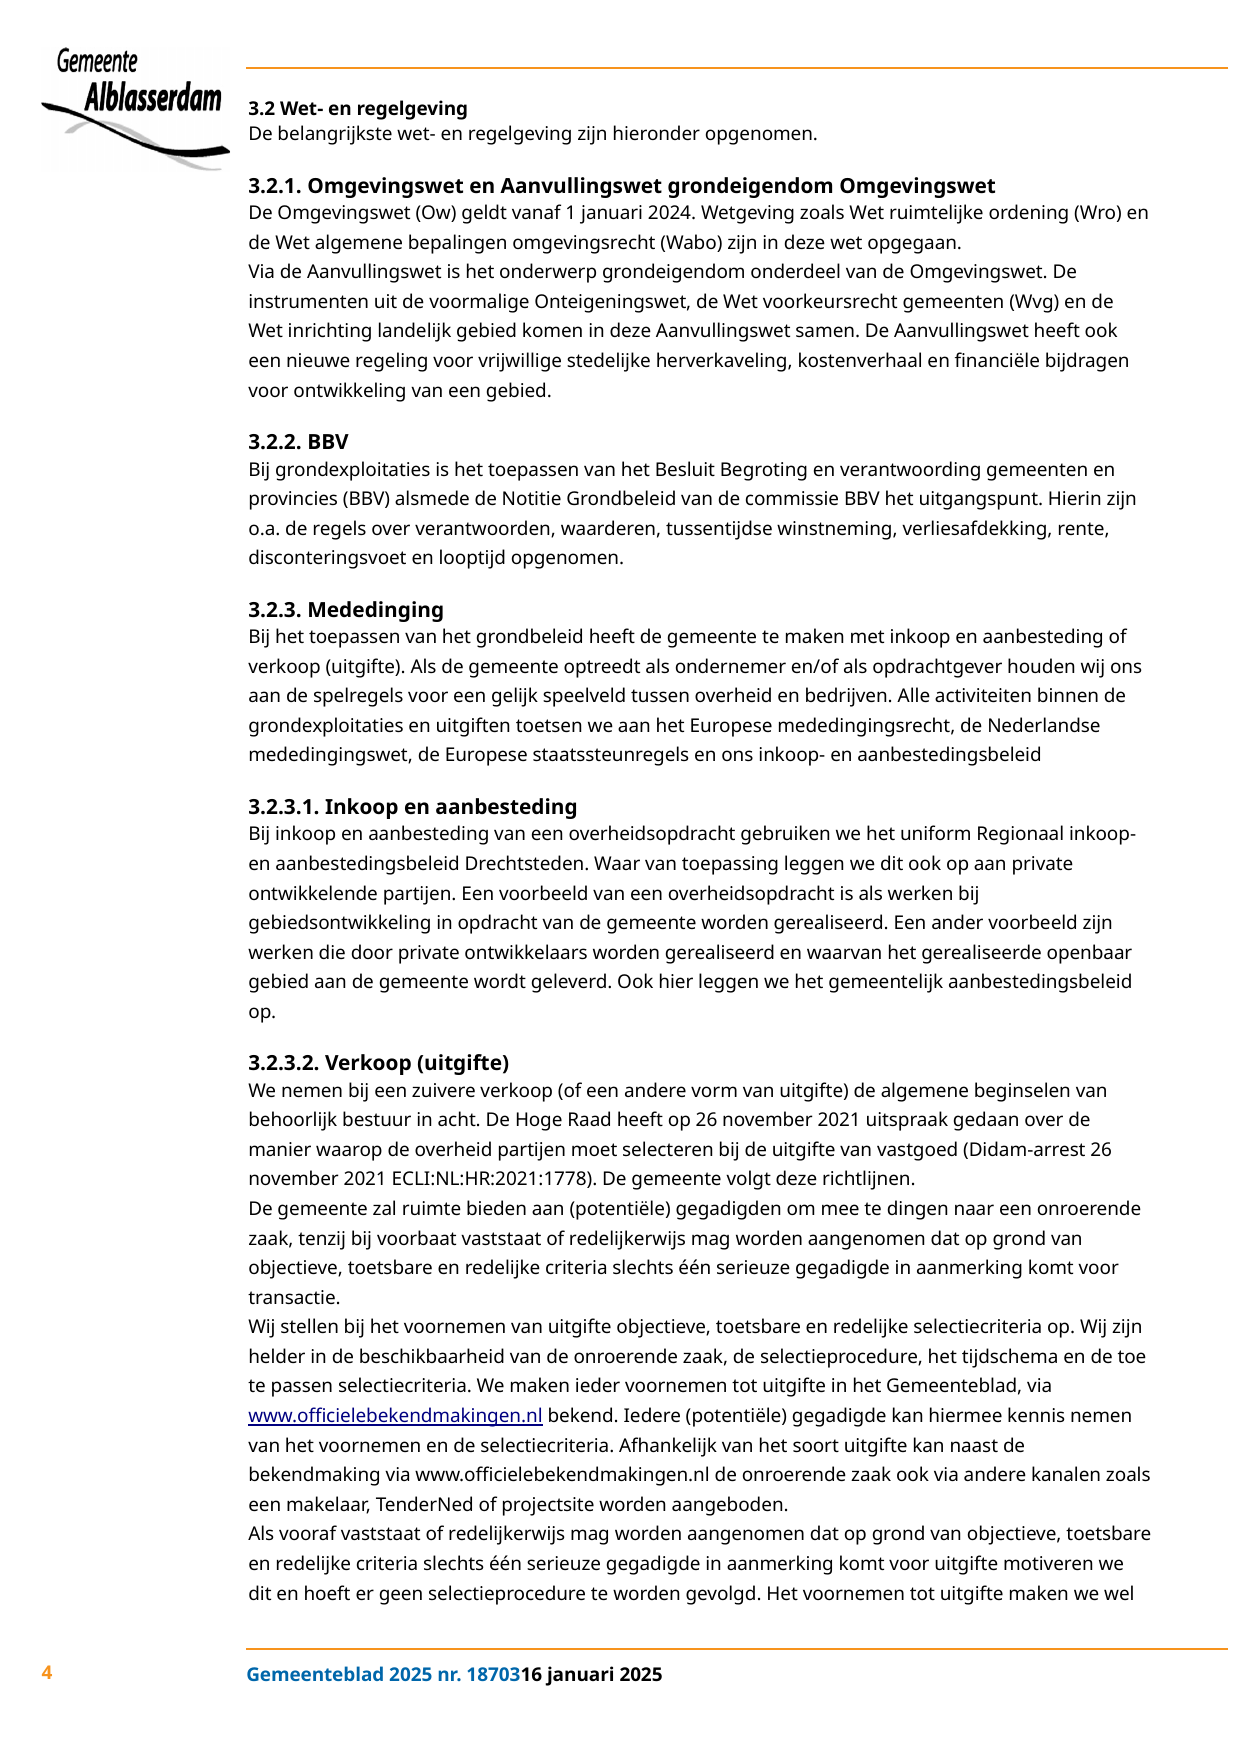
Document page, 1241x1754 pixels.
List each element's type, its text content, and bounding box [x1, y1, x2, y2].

text 3.2.3.2. Verkoop (uitgifte) [248, 1048, 1152, 1077]
text 3.2.3.1. Inkoop en aanbesteding [248, 792, 1152, 821]
text Bij het toepassen van het grondbeleid heeft de gemeente te maken met inkoop en aanbesteding of verkoop (uitgifte). Als de gemeente optreedt als ondernemer en/of als opdrachtgever houden wij ons aan de spelregels voor een gelijk speelveld tussen overheid en bedrijven. Alle activiteiten binnen de grondexploitaties en uitgiften toetsen we aan het Europese mededingingsrecht, de Nederlandse mededingingswet, de Europese staatssteunregels en ons inkoop- en aanbestedingsbeleid [248, 623, 1152, 767]
text De gemeente zal ruimte bieden aan (potentiële) gegadigden om mee te dingen naar een onroerende zaak, tenzij bij voorbaat vaststaat of redelijkerwijs mag worden aangenomen dat op grond van objectieve, toetsbare en redelijke criteria slechts één serieuze gegadigde in aanmerking komt voor transactie. [248, 1195, 1152, 1310]
text Wij stellen bij het voornemen van uitgifte objectieve, toetsbare en redelijke selectiecriteria op. Wij zijn helder in de beschikbaarheid van de onroerende zaak, de selectieprocedure, het tijdschema en de toe te passen selectiecriteria. We maken ieder voornemen tot uitgifte in het Gemeenteblad, via www.officielebekendmakingen.nl bekend. Iedere (potentiële) gegadigde kan hiermee kennis nemen van het voornemen en de selectiecriteria. Afhankelijk van het soort uitgifte kan naast de bekendmaking via www.officielebekendmakingen.nl de onroerende zaak ook via andere kanalen zoals een makelaar, TenderNed of projectsite worden aangeboden. [248, 1313, 1152, 1517]
text We nemen bij een zuivere verkoop (of een andere vorm van uitgifte) de algemene beginselen van behoorlijk bestuur in acht. De Hoge Raad heeft op 26 november 2021 uitspraak gedaan over de manier waarop de overheid partijen moet selecteren bij de uitgifte van vastgoed (Didam-arrest 26 november 2021 ECLI:NL:HR:2021:1778). De gemeente volgt deze richtlijnen. [248, 1077, 1152, 1191]
text 3.2 Wet- en regelgeving [248, 95, 1152, 121]
text De belangrijkste wet- en regelgeving zijn hieronder opgenomen. [248, 121, 1152, 146]
text 3.2.3. Mededinging [248, 595, 1152, 623]
text Bij inkoop en aanbesteding van een overheidsopdracht gebruiken we het uniform Regionaal inkoop- en aanbestedingsbeleid Drechtsteden. Waar van toepassing leggen we dit ook op aan private ontwikkelende partijen. Een voorbeeld van een overheidsopdracht is als werken bij gebiedsontwikkeling in opdracht van de gemeente worden gerealiseerd. Een ander voorbeeld zijn werken die door private ontwikkelaars worden gerealiseerd en waarvan het gerealiseerde openbaar gebied aan de gemeente wordt geleverd. Ook hier leggen we het gemeentelijk aanbestedingsbeleid op. [248, 821, 1152, 1024]
text De Omgevingswet (Ow) geldt vanaf 1 januari 2024. Wetgeving zoals Wet ruimtelijke ordening (Wro) en de Wet algemene bepalingen omgevingsrecht (Wabo) zijn in deze wet opgegaan. [248, 199, 1152, 255]
text Als vooraf vaststaat of redelijkerwijs mag worden aangenomen dat op grond van objectieve, toetsbare en redelijke criteria slechts één serieuze gegadigde in aanmerking komt voor uitgifte motiveren we dit en hoeft er geen selectieprocedure te worden gevolgd. Het voornemen tot uitgifte maken we wel [248, 1521, 1152, 1606]
text Bij grondexploitaties is het toepassen van het Besluit Begroting en verantwoording gemeenten en provincies (BBV) alsmede de Notitie Grondbeleid van de commissie BBV het uitgangspunt. Hierin zijn o.a. de regels over verantwoorden, waarderen, tussentijdse winstneming, verliesafdekking, rente, disconteringsvoet en looptijd opgenomen. [248, 456, 1152, 570]
text Via de Aanvullingswet is het onderwerp grondeigendom onderdeel van de Omgevingswet. De instrumenten uit de voormalige Onteigeningswet, de Wet voorkeursrecht gemeenten (Wvg) en de Wet inrichting landelijk gebied komen in deze Aanvullingswet samen. De Aanvullingswet heeft ook een nieuwe regeling voor vrijwillige stedelijke herverkaveling, kostenverhaal en financiële bijdragen voor ontwikkeling van een gebied. [248, 258, 1152, 403]
picture [41, 47, 231, 172]
text 3.2.2. BBV [248, 427, 1152, 456]
text 3.2.1. Omgevingswet en Aanvullingswet grondeigendom Omgevingswet [248, 171, 1152, 199]
